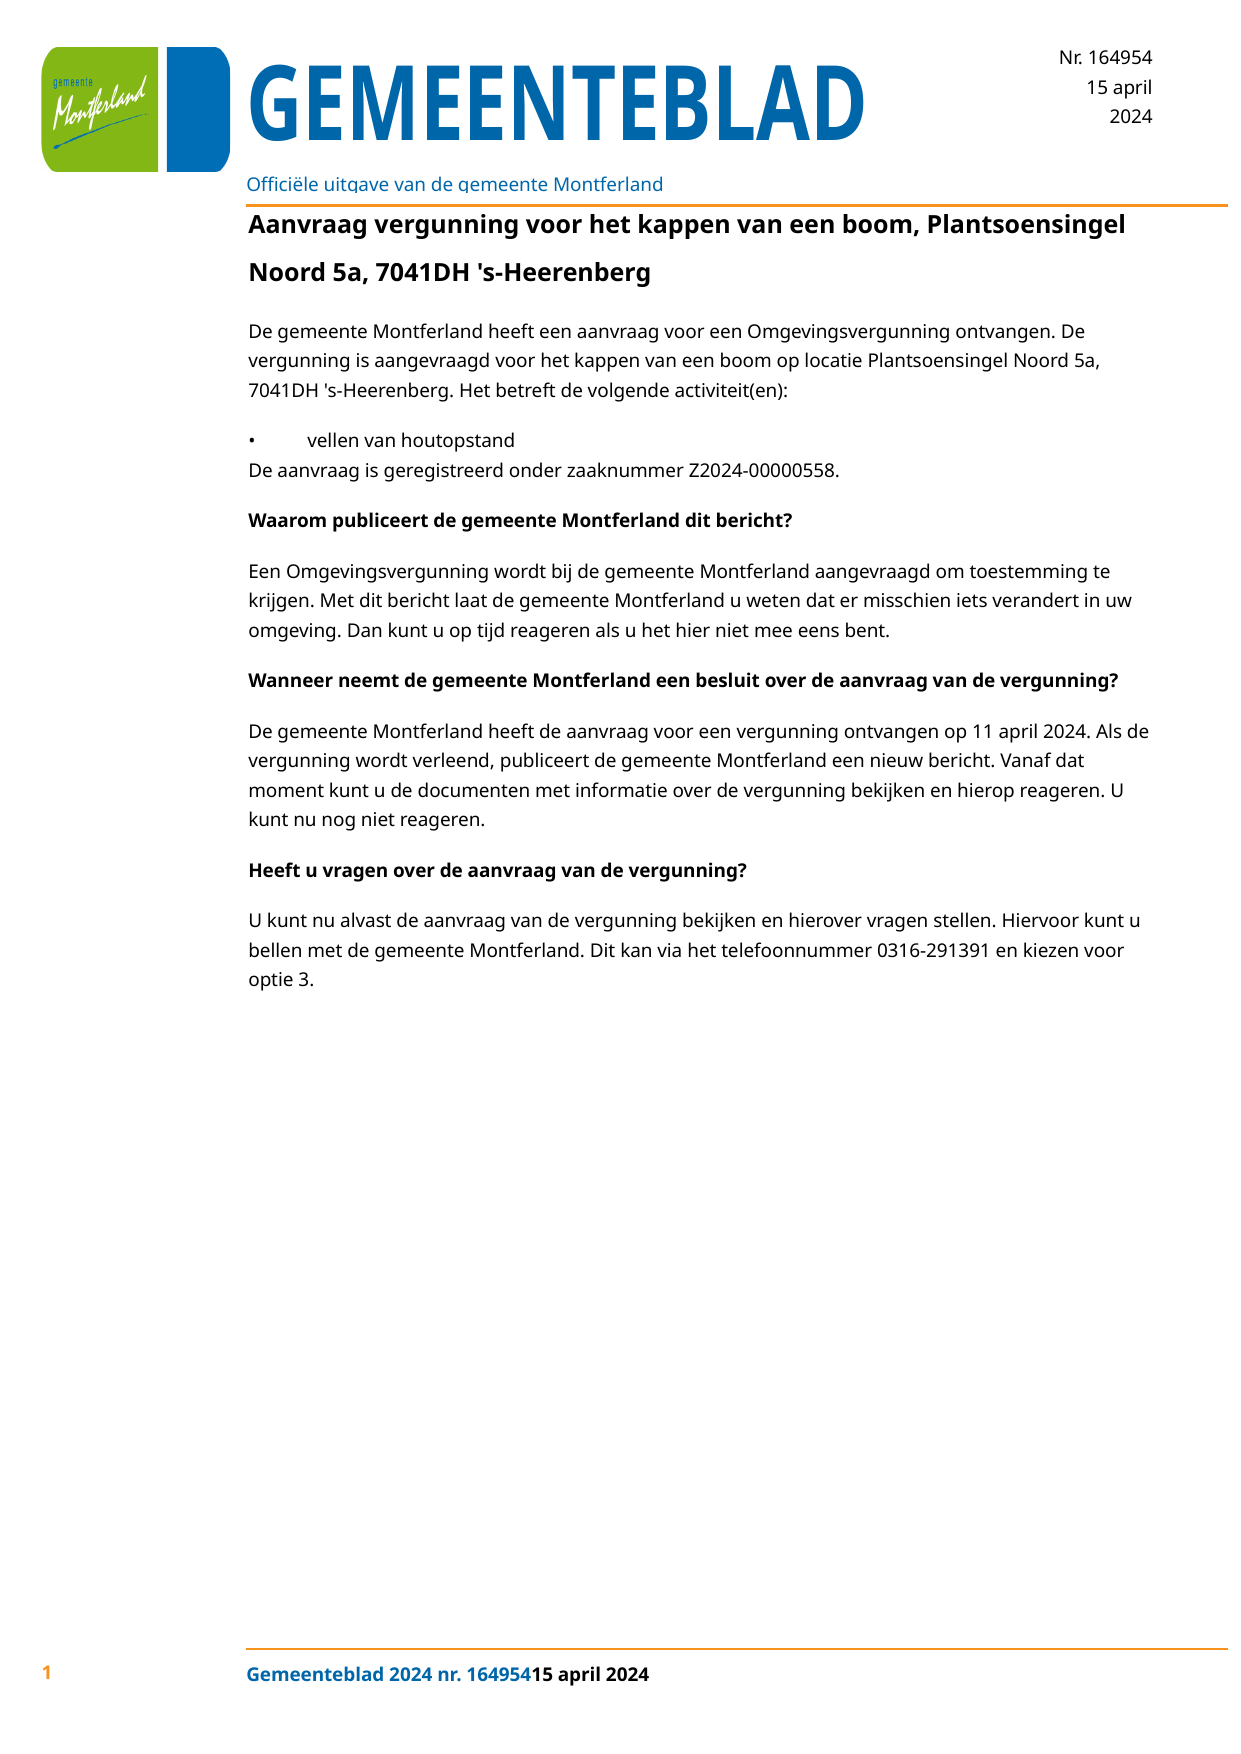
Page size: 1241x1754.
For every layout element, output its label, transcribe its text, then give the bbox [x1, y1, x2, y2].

text De gemeente Montferland heeft een aanvraag voor een Omgevingsvergunning ontvangen. De vergunning is aangevraagd voor het kappen van een boom op locatie Plantsoensingel Noord 5a, 7041DH 's-Heerenberg. Het betreft de volgende activiteit(en): [248, 318, 1152, 403]
text De gemeente Montferland heeft de aanvraag voor een vergunning ontvangen op 11 april 2024. Als de vergunning wordt verleend, publiceert de gemeente Montferland een nieuw bericht. Vanaf dat moment kunt u de documenten met informatie over de vergunning bekijken en hierop reageren. U kunt nu nog niet reageren. [248, 718, 1152, 832]
text Aanvraag vergunning voor het kappen van een boom, Plantsoensingel Noord 5a, 7041DH 's-Heerenberg [248, 207, 1152, 288]
picture [41, 47, 231, 172]
text Waarom publiceert de gemeente Montferland dit bericht? [248, 507, 1152, 533]
text Heeft u vragen over de aanvraag van de vergunning? [248, 857, 1152, 883]
text U kunt nu alvast de aanvraag van de vergunning bekijken en hierover vragen stellen. Hiervoor kunt u bellen met de gemeente Montferland. Dit kan via het telefoonnummer 0316-291391 en kiezen voor optie 3. [248, 907, 1152, 992]
text Wanneer neemt de gemeente Montferland een besluit over de aanvraag van de vergunning? [248, 667, 1152, 693]
list vellen van houtopstand [248, 427, 1152, 453]
text Een Omgevingsvergunning wordt bij de gemeente Montferland aangevraagd om toestemming te krijgen. Met dit bericht laat de gemeente Montferland u weten dat er misschien iets verandert in uw omgeving. Dan kunt u op tijd reageren als u het hier niet mee eens bent. [248, 558, 1152, 643]
text De aanvraag is geregistreerd onder zaaknummer Z2024-00000558. [248, 457, 1152, 483]
